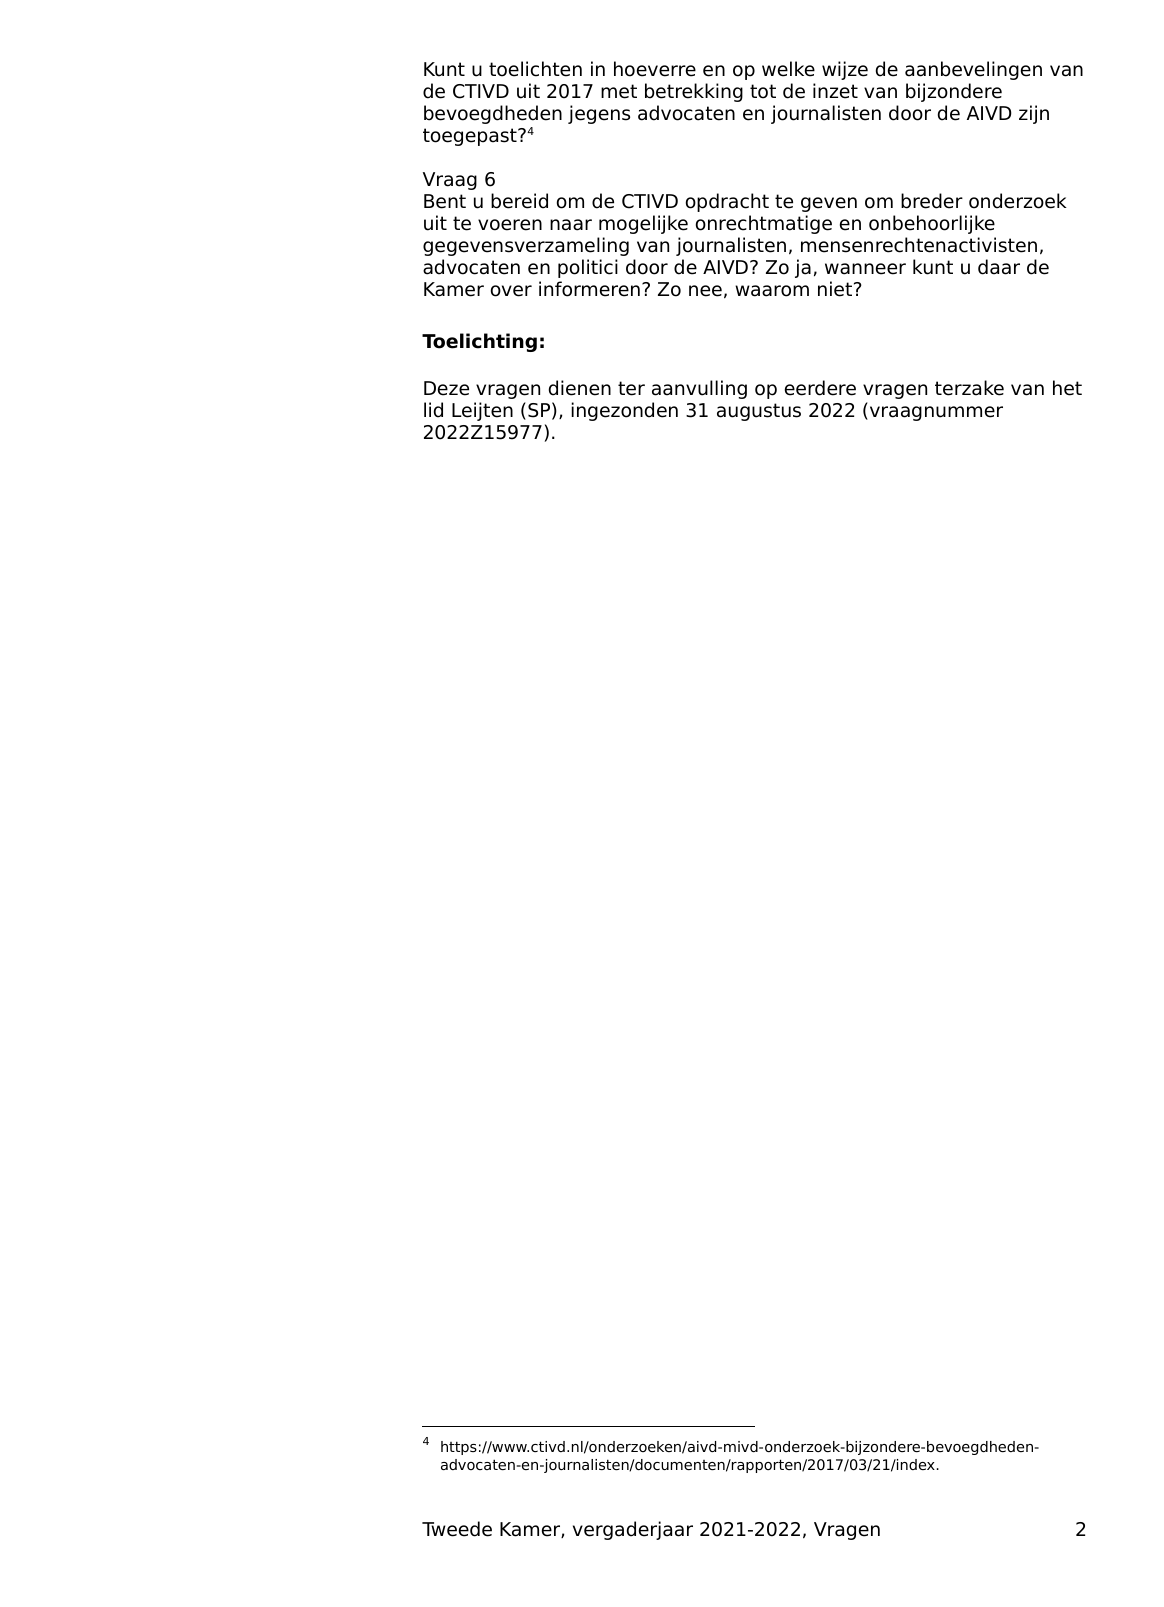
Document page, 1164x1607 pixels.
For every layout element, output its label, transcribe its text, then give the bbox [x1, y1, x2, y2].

text Kunt u toelichten in hoeverre en op welke wijze de aanbevelingen van de CTIVD uit 2017 met betrekking tot de inzet van bijzondere bevoegdheden jegens advocaten en journalisten door de AIVD zijn toegepast? [422, 59, 1087, 147]
subtitle Toelichting: [422, 331, 1087, 353]
text https://www.ctivd.nl/onderzoeken/aivd-mivd-onderzoek-bijzondere-bevoegdheden-advocaten-en-journalisten/documenten/rapporten/2017/03/21/index. [422, 1435, 1087, 1474]
text Bent u bereid om de CTIVD opdracht te geven om breder onderzoek uit te voeren naar mogelijke onrechtmatige en onbehoorlijke gegevensverzameling van journalisten, mensenrechtenactivisten, advocaten en politici door de AIVD? Zo ja, wanneer kunt u daar de Kamer over informeren? Zo nee, waarom niet? [422, 191, 1087, 301]
text Vraag 6 [422, 169, 1087, 191]
text Deze vragen dienen ter aanvulling op eerdere vragen terzake van het lid Leijten (SP), ingezonden 31 augustus 2022 (vraagnummer 2022Z15977). [422, 378, 1087, 444]
